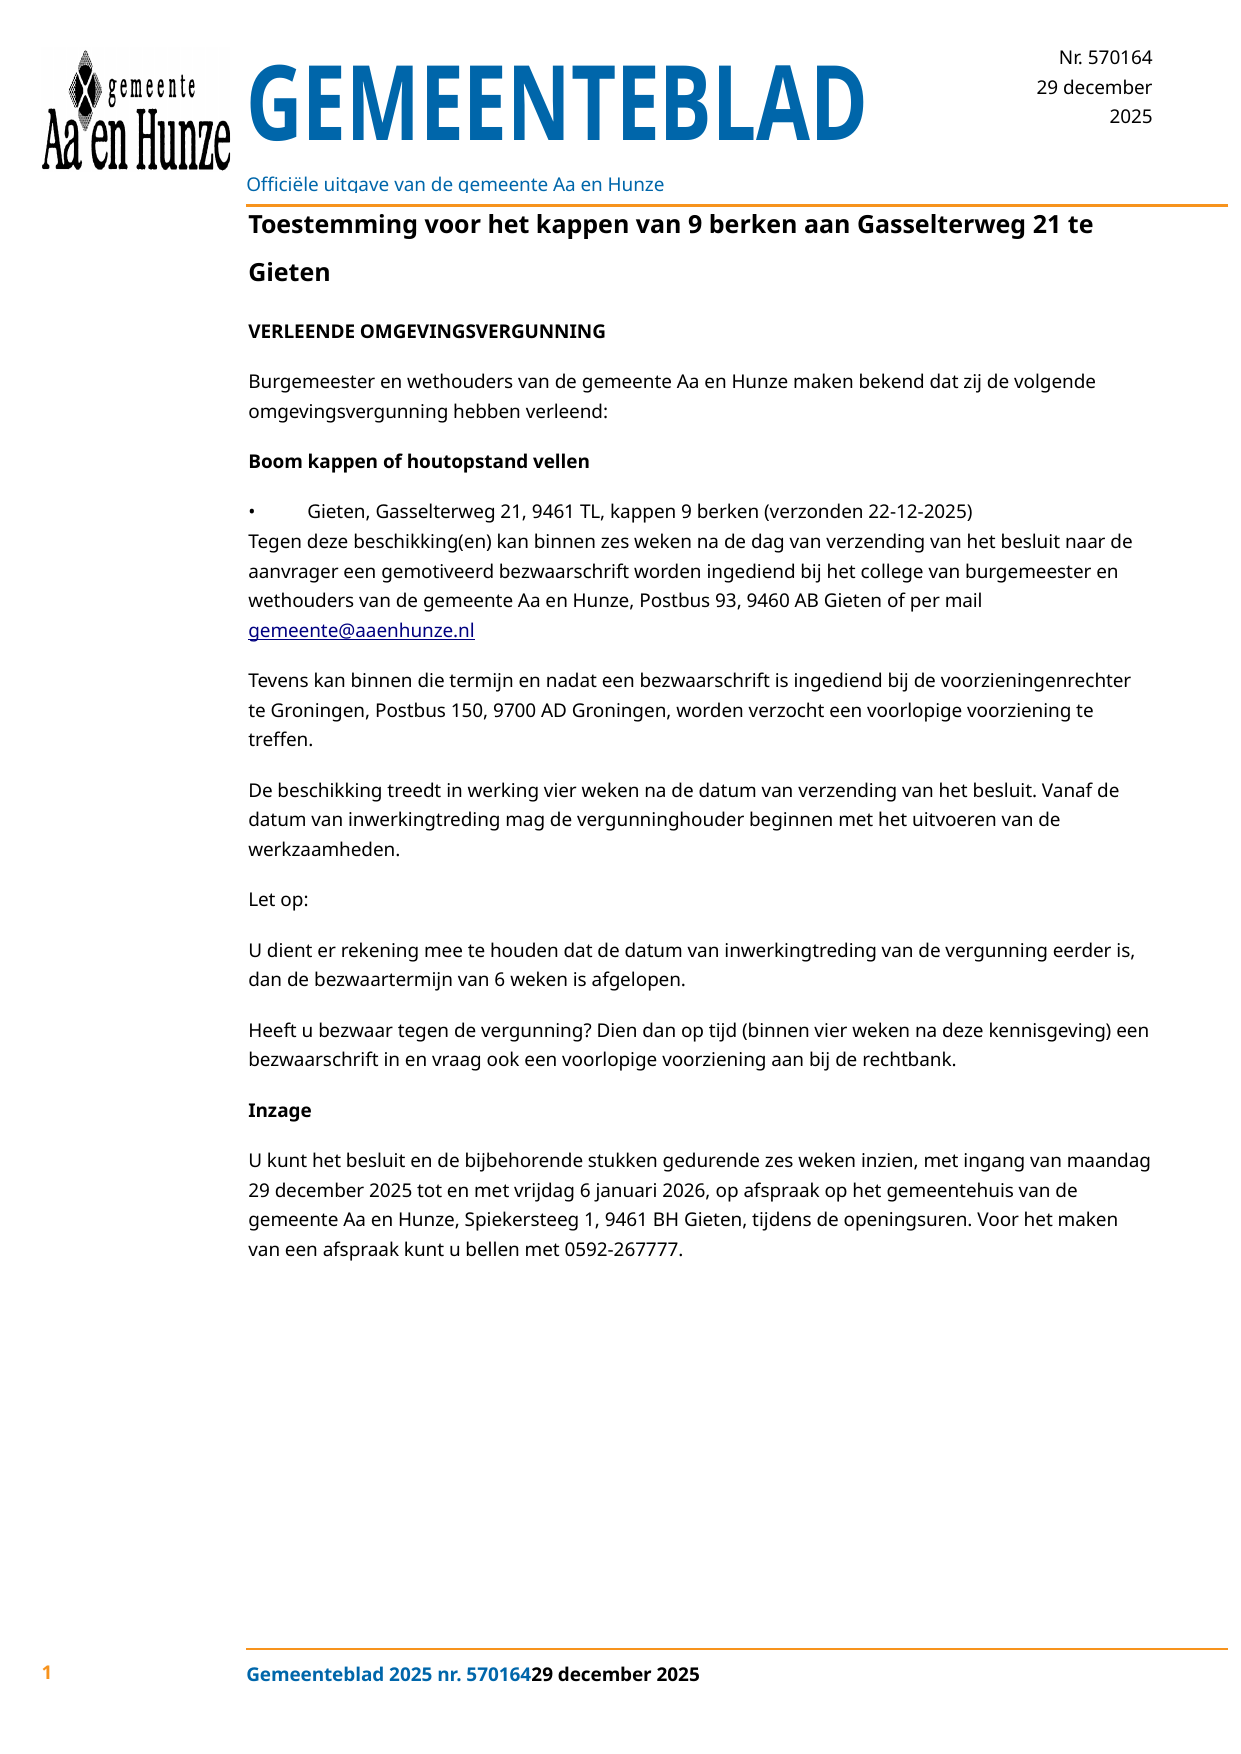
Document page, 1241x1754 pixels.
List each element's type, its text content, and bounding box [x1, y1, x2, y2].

text Boom kappen of houtopstand vellen [248, 448, 1152, 474]
text De beschikking treedt in werking vier weken na de datum van verzending van het besluit. Vanaf de datum van inwerkingtreding mag de vergunninghouder beginnen met het uitvoeren van de werkzaamheden. [248, 777, 1152, 862]
text Tegen deze beschikking(en) kan binnen zes weken na de dag van verzending van het besluit naar de aanvrager een gemotiveerd bezwaarschrift worden ingediend bij het college van burgemeester en wethouders van de gemeente Aa en Hunze, Postbus 93, 9460 AB Gieten of per mail gemeente@aaenhunze.nl [248, 528, 1152, 643]
text Burgemeester en wethouders van de gemeente Aa en Hunze maken bekend dat zij de volgende omgevingsvergunning hebben verleend: [248, 368, 1152, 424]
list Gieten, Gasselterweg 21, 9461 TL, kappen 9 berken (verzonden 22-12-2025) [248, 499, 1152, 524]
text U dient er rekening mee te houden dat de datum van inwerkingtreding van de vergunning eerder is, dan de bezwaartermijn van 6 weken is afgelopen. [248, 937, 1152, 992]
text Inzage [248, 1097, 1152, 1123]
text U kunt het besluit en de bijbehorende stukken gedurende zes weken inzien, met ingang van maandag 29 december 2025 tot en met vrijdag 6 januari 2026, op afspraak op het gemeentehuis van de gemeente Aa en Hunze, Spiekersteeg 1, 9461 BH Gieten, tijdens de openingsuren. Voor het maken van een afspraak kunt u bellen met 0592-267777. [248, 1147, 1152, 1262]
text VERLEENDE OMGEVINGSVERGUNNING [248, 318, 1152, 344]
text Tevens kan binnen die termijn en nadat een bezwaarschrift is ingediend bij de voorzieningenrechter te Groningen, Postbus 150, 9700 AD Groningen, worden verzocht een voorlopige voorziening te treffen. [248, 667, 1152, 752]
text Toestemming voor het kappen van 9 berken aan Gasselterweg 21 te Gieten [248, 207, 1152, 288]
text Let op: [248, 887, 1152, 912]
text Heeft u bezwaar tegen de vergunning? Dien dan op tijd (binnen vier weken na deze kennisgeving) een bezwaarschrift in en vraag ook een voorlopige voorziening aan bij de rechtbank. [248, 1017, 1152, 1072]
picture [41, 47, 231, 172]
